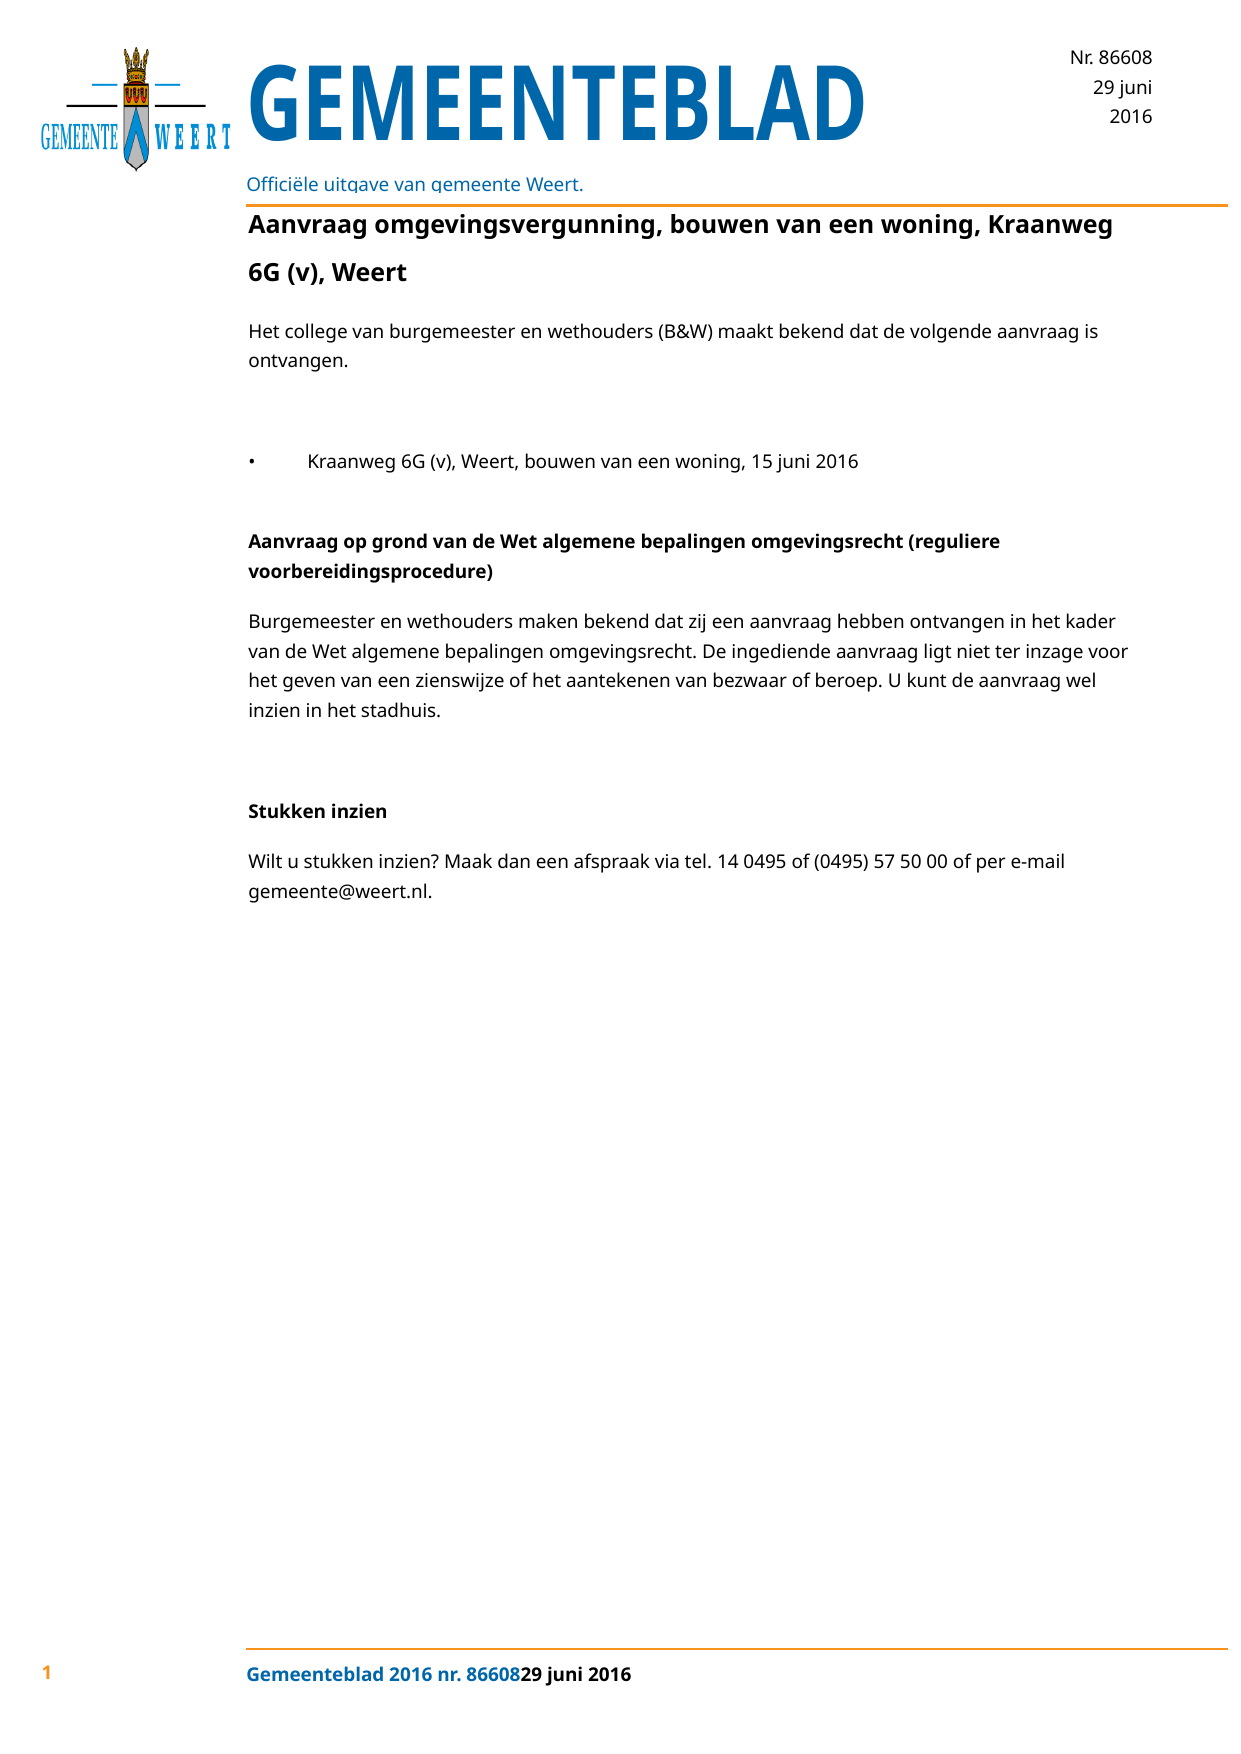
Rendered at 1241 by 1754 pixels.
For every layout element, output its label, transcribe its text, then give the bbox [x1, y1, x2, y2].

text Aanvraag op grond van de Wet algemene bepalingen omgevingsrecht (reguliere voorbereidingsprocedure) [248, 528, 1152, 584]
text Wilt u stukken inzien? Maak dan een afspraak via tel. 14 0495 of (0495) 57 50 00 of per e-mail gemeente@weert.nl. [248, 848, 1152, 904]
text Stukken inzien [248, 798, 1152, 824]
picture [41, 47, 231, 172]
text Het college van burgemeester en wethouders (B&W) maakt bekend dat de volgende aanvraag is ontvangen. [248, 318, 1152, 373]
list Kraanweg 6G (v), Weert, bouwen van een woning, 15 juni 2016 [248, 448, 1152, 474]
text Burgemeester en wethouders maken bekend dat zij een aanvraag hebben ontvangen in het kader van de Wet algemene bepalingen omgevingsrecht. De ingediende aanvraag ligt niet ter inzage voor het geven van een zienswijze of het aantekenen van bezwaar of beroep. U kunt de aanvraag wel inzien in het stadhuis. [248, 608, 1152, 723]
text Aanvraag omgevingsvergunning, bouwen van een woning, Kraanweg 6G (v), Weert [248, 207, 1152, 288]
